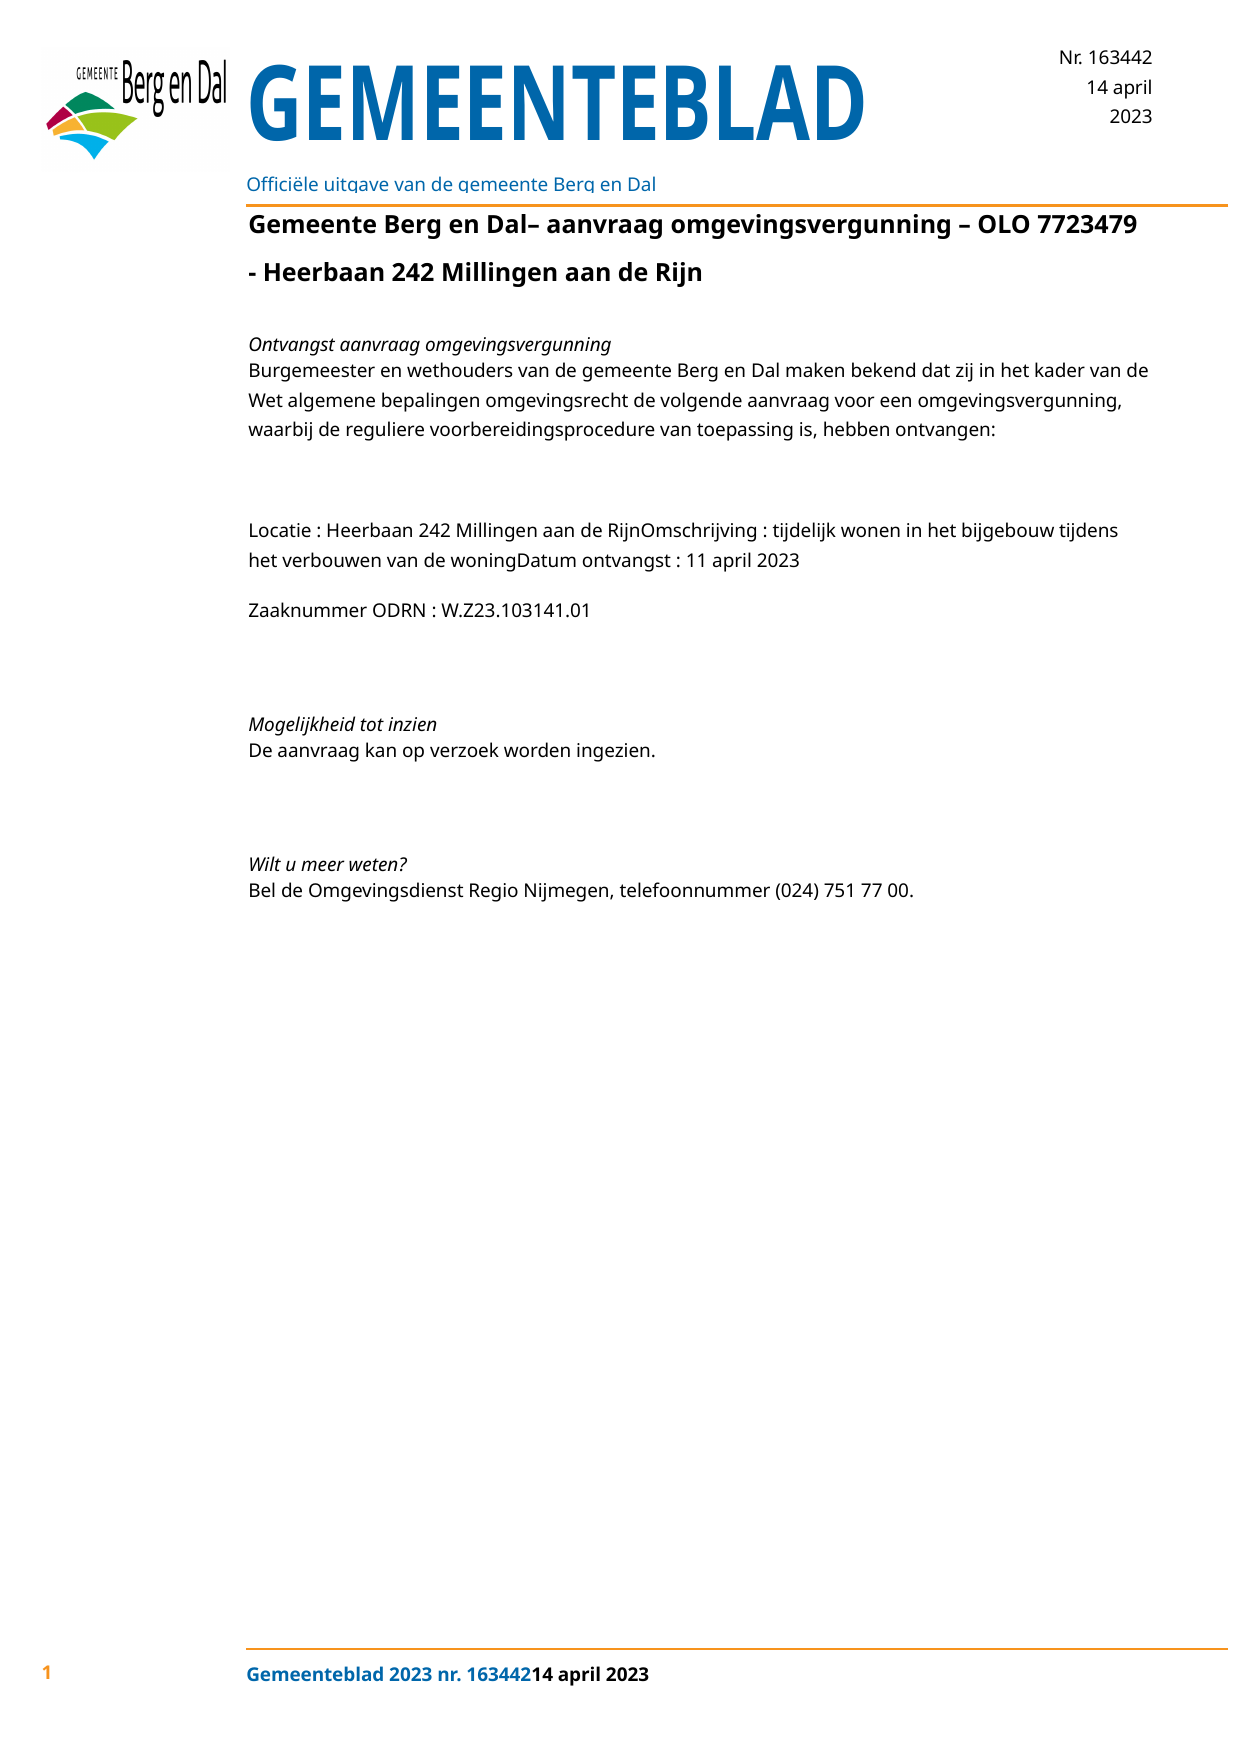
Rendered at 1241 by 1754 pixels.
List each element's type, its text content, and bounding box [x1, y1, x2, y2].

text Gemeente Berg en Dal– aanvraag omgevingsvergunning – OLO 7723479 - Heerbaan 242 Millingen aan de Rijn [248, 207, 1152, 288]
text Wilt u meer weten? [248, 852, 1152, 877]
text Locatie : Heerbaan 242 Millingen aan de RijnOmschrijving : tijdelijk wonen in het bijgebouw tijdens het verbouwen van de woningDatum ontvangst : 11 april 2023 [248, 517, 1152, 572]
text Zaaknummer ODRN : W.Z23.103141.01 [248, 597, 1152, 623]
text Mogelijkheid tot inzien [248, 712, 1152, 737]
text Burgemeester en wethouders van de gemeente Berg en Dal maken bekend dat zij in het kader van de Wet algemene bepalingen omgevingsrecht de volgende aanvraag voor een omgevingsvergunning, waarbij de reguliere voorbereidingsprocedure van toepassing is, hebben ontvangen: [248, 357, 1152, 442]
text De aanvraag kan op verzoek worden ingezien. [248, 737, 1152, 763]
text Ontvangst aanvraag omgevingsvergunning [248, 331, 1152, 357]
text Bel de Omgevingsdienst Regio Nijmegen, telefoonnummer (024) 751 77 00. [248, 877, 1152, 903]
picture [41, 47, 231, 172]
